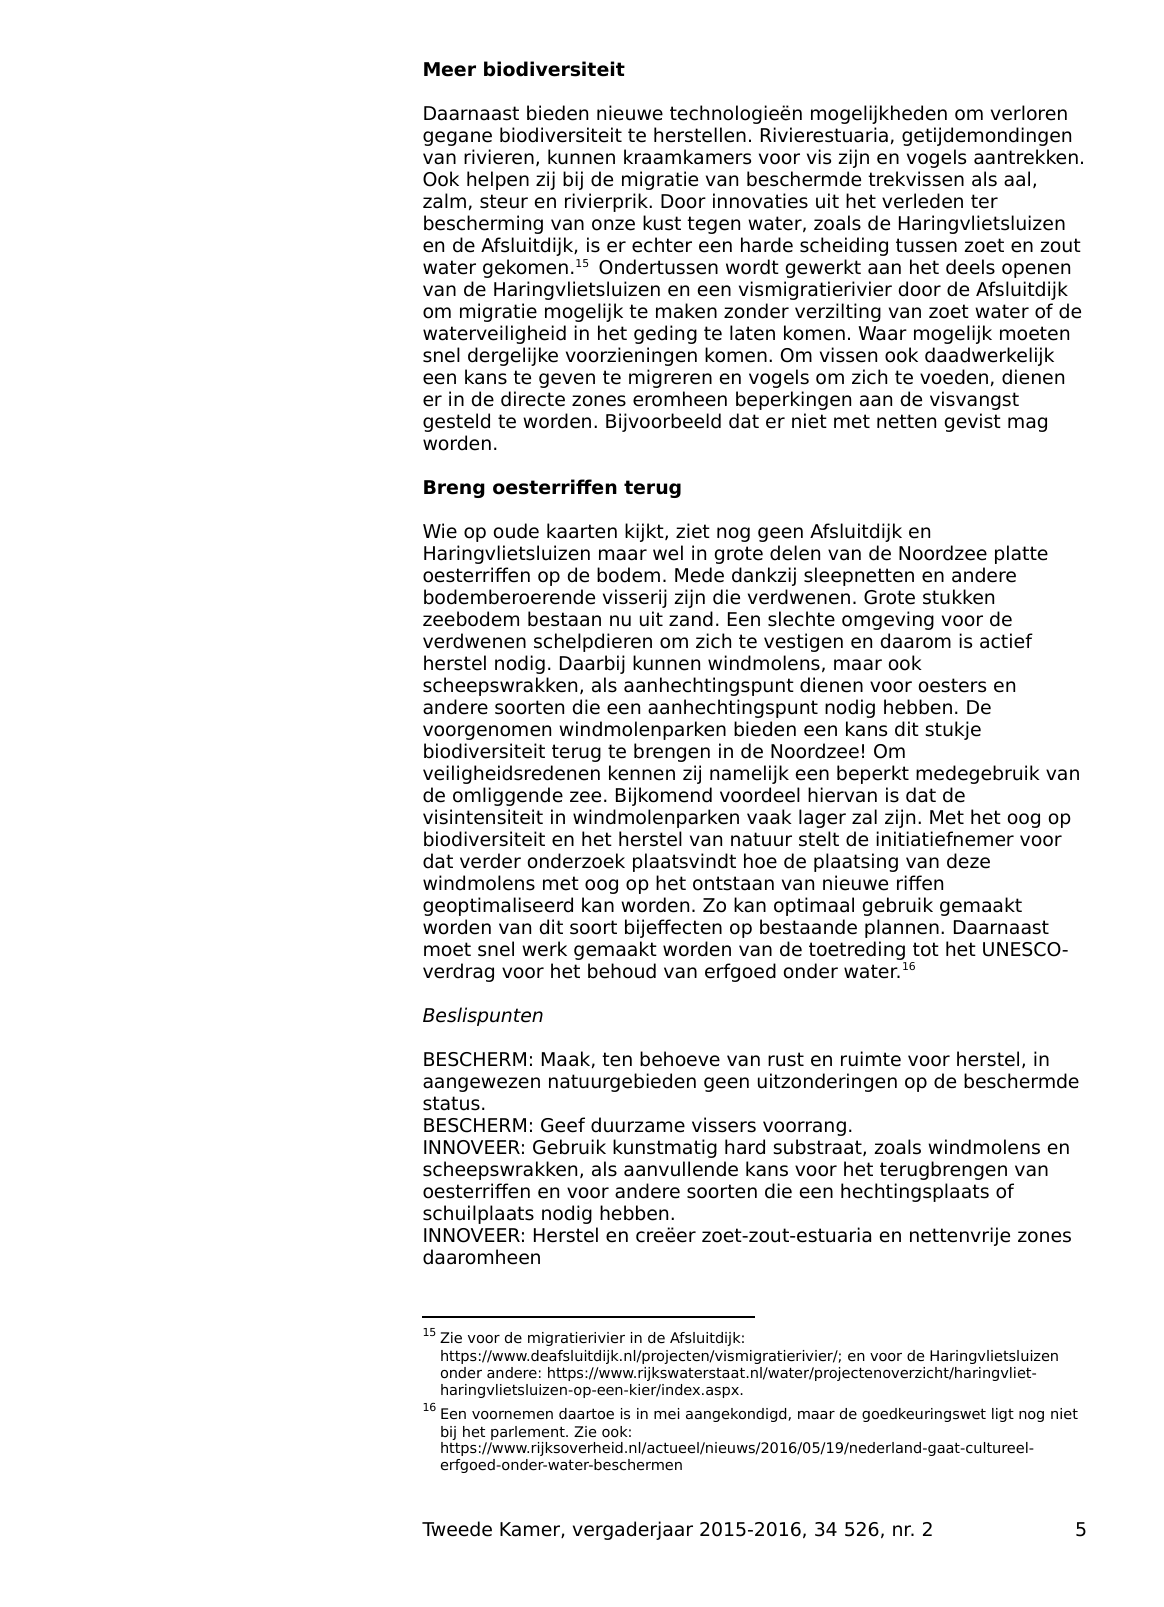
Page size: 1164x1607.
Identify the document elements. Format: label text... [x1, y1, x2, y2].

subtitle Meer biodiversiteit [422, 59, 1087, 81]
text Wie op oude kaarten kijkt, ziet nog geen Afsluitdijk en Haringvlietsluizen maar wel in grote delen van de Noordzee platte oesterriffen op de bodem. Mede dankzij sleepnetten en andere bodemberoerende visserij zijn die verdwenen. Grote stukken zeebodem bestaan nu uit zand. Een slechte omgeving voor de verdwenen schelpdieren om zich te vestigen en daarom is actief herstel nodig. Daarbij kunnen windmolens, maar ook scheepswrakken, als aanhechtingspunt dienen voor oesters en andere soorten die een aanhechtingspunt nodig hebben. De voorgenomen windmolenparken bieden een kans dit stukje biodiversiteit terug te brengen in de Noordzee! Om veiligheidsredenen kennen zij namelijk een beperkt medegebruik van de omliggende zee. Bijkomend voordeel hiervan is dat de visintensiteit in windmolenparken vaak lager zal zijn. Met het oog op biodiversiteit en het herstel van natuur stelt de initiatiefnemer voor dat verder onderzoek plaatsvindt hoe de plaatsing van deze windmolens met oog op het ontstaan van nieuwe riffen geoptimaliseerd kan worden. Zo kan optimaal gebruik gemaakt worden van dit soort bijeffecten op bestaande plannen. Daarnaast moet snel werk gemaakt worden van de toetreding tot het UNESCO-verdrag voor het behoud van erfgoed onder water. [422, 521, 1087, 983]
text Zie voor de migratierivier in de Afsluitdijk: https://www.deafsluitdijk.nl/projecten/vismigratierivier/; en voor de Haringvlietsluizen onder andere: https://www.rijkswaterstaat.nl/water/projectenoverzicht/haringvliet-haringvlietsluizen-op-een-kier/index.aspx. [422, 1326, 1087, 1399]
text BESCHERM: Geef duurzame vissers voorrang. [422, 1115, 1087, 1137]
subtitle Breng oesterriffen terug [422, 477, 1087, 499]
text INNOVEER: Gebruik kunstmatig hard substraat, zoals windmolens en scheepswrakken, als aanvullende kans voor het terugbrengen van oesterriffen en voor andere soorten die een hechtingsplaats of schuilplaats nodig hebben. [422, 1137, 1087, 1225]
subtitle Beslispunten [422, 1005, 1087, 1027]
text Een voornemen daartoe is in mei aangekondigd, maar de goedkeuringswet ligt nog niet bij het parlement. Zie ook: https://www.rijksoverheid.nl/actueel/nieuws/2016/05/19/nederland-gaat-cultureel-erfgoed-onder-water-beschermen [422, 1402, 1087, 1474]
text INNOVEER: Herstel en creëer zoet-zout-estuaria en nettenvrije zones daaromheen [422, 1225, 1087, 1269]
text BESCHERM: Maak, ten behoeve van rust en ruimte voor herstel, in aangewezen natuurgebieden geen uitzonderingen op de beschermde status. [422, 1049, 1087, 1115]
text Daarnaast bieden nieuwe technologieën mogelijkheden om verloren gegane biodiversiteit te herstellen. Rivierestuaria, getijdemondingen van rivieren, kunnen kraamkamers voor vis zijn en vogels aantrekken. Ook helpen zij bij de migratie van beschermde trekvissen als aal, zalm, steur en rivierprik. Door innovaties uit het verleden ter bescherming van onze kust tegen water, zoals de Haringvlietsluizen en de Afsluitdijk, is er echter een harde scheiding tussen zoet en zout water gekomen. Ondertussen wordt gewerkt aan het deels openen van de Haringvlietsluizen en een vismigratierivier door de Afsluitdijk om migratie mogelijk te maken zonder verzilting van zoet water of de waterveiligheid in het geding te laten komen. Waar mogelijk moeten snel dergelijke voorzieningen komen. Om vissen ook daadwerkelijk een kans te geven te migreren en vogels om zich te voeden, dienen er in de directe zones eromheen beperkingen aan de visvangst gesteld te worden. Bijvoorbeeld dat er niet met netten gevist mag worden. [422, 103, 1087, 455]
